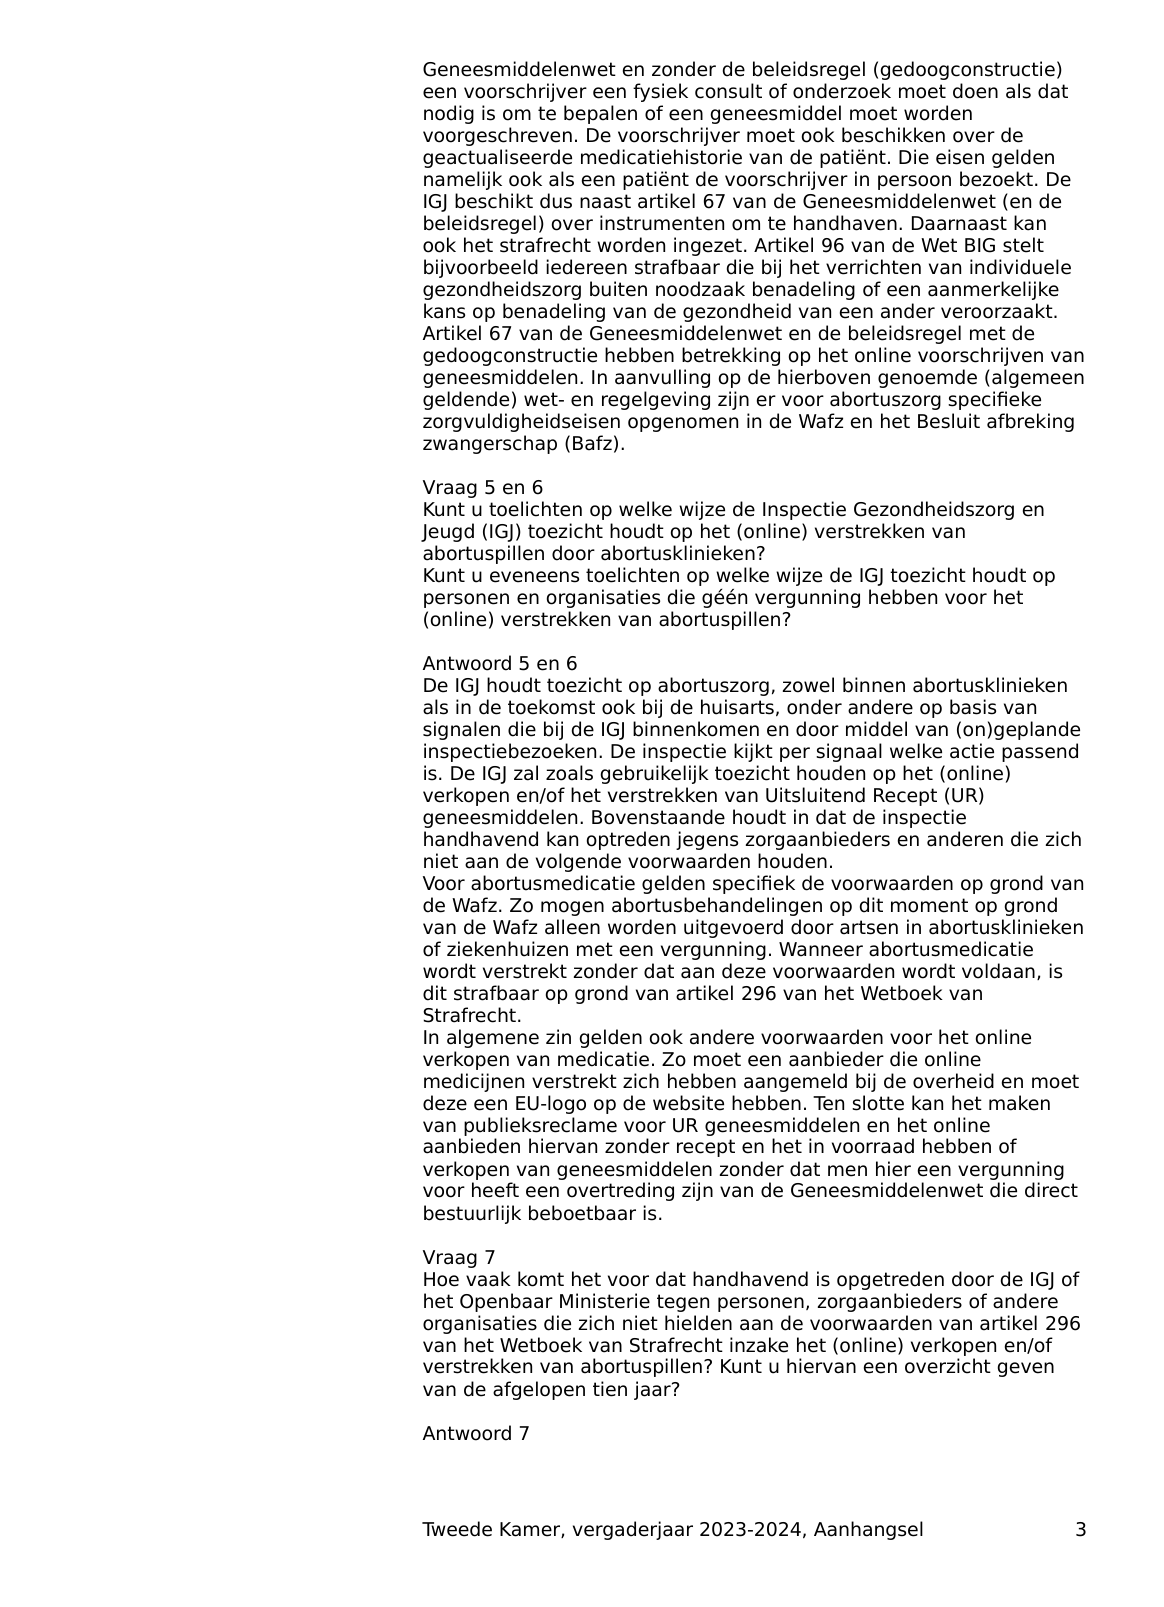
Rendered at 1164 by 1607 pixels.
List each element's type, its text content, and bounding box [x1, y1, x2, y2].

text Voor abortusmedicatie gelden specifiek de voorwaarden op grond van de Wafz. Zo mogen abortusbehandelingen op dit moment op grond van de Wafz alleen worden uitgevoerd door artsen in abortusklinieken of ziekenhuizen met een vergunning. Wanneer abortusmedicatie wordt verstrekt zonder dat aan deze voorwaarden wordt voldaan, is dit strafbaar op grond van artikel 296 van het Wetboek van Strafrecht. [422, 873, 1087, 1027]
text Artikel 67 van de Geneesmiddelenwet en de beleidsregel met de gedoogconstructie hebben betrekking op het online voorschrijven van geneesmiddelen. In aanvulling op de hierboven genoemde (algemeen geldende) wet- en regelgeving zijn er voor abortuszorg specifieke zorgvuldigheidseisen opgenomen in de Wafz en het Besluit afbreking zwangerschap (Bafz). [422, 323, 1087, 455]
text Kunt u eveneens toelichten op welke wijze de IGJ toezicht houdt op personen en organisaties die géén vergunning hebben voor het (online) verstrekken van abortuspillen? [422, 565, 1087, 631]
text Antwoord 5 en 6 [422, 653, 1087, 675]
text In algemene zin gelden ook andere voorwaarden voor het online verkopen van medicatie. Zo moet een aanbieder die online medicijnen verstrekt zich hebben aangemeld bij de overheid en moet deze een EU-logo op de website hebben. Ten slotte kan het maken van publieksreclame voor UR geneesmiddelen en het online aanbieden hiervan zonder recept en het in voorraad hebben of verkopen van geneesmiddelen zonder dat men hier een vergunning voor heeft een overtreding zijn van de Geneesmiddelenwet die direct bestuurlijk beboetbaar is. [422, 1027, 1087, 1224]
text Hoe vaak komt het voor dat handhavend is opgetreden door de IGJ of het Openbaar Ministerie tegen personen, zorgaanbieders of andere organisaties die zich niet hielden aan de voorwaarden van artikel 296 van het Wetboek van Strafrecht inzake het (online) verkopen en/of verstrekken van abortuspillen? Kunt u hiervan een overzicht geven van de afgelopen tien jaar? [422, 1268, 1087, 1400]
text Antwoord 7 [422, 1423, 1087, 1444]
text Vraag 7 [422, 1247, 1087, 1268]
text Vraag 5 en 6 [422, 477, 1087, 499]
text Geneesmiddelenwet en zonder de beleidsregel (gedoogconstructie) een voorschrijver een fysiek consult of onderzoek moet doen als dat nodig is om te bepalen of een geneesmiddel moet worden voorgeschreven. De voorschrijver moet ook beschikken over de geactualiseerde medicatiehistorie van de patiënt. Die eisen gelden namelijk ook als een patiënt de voorschrijver in persoon bezoekt. De IGJ beschikt dus naast artikel 67 van de Geneesmiddelenwet (en de beleidsregel) over instrumenten om te handhaven. Daarnaast kan ook het strafrecht worden ingezet. Artikel 96 van de Wet BIG stelt bijvoorbeeld iedereen strafbaar die bij het verrichten van individuele gezondheidszorg buiten noodzaak benadeling of een aanmerkelijke kans op benadeling van de gezondheid van een ander veroorzaakt. [422, 59, 1087, 323]
text De IGJ houdt toezicht op abortuszorg, zowel binnen abortusklinieken als in de toekomst ook bij de huisarts, onder andere op basis van signalen die bij de IGJ binnenkomen en door middel van (on)geplande inspectiebezoeken. De inspectie kijkt per signaal welke actie passend is. De IGJ zal zoals gebruikelijk toezicht houden op het (online) verkopen en/of het verstrekken van Uitsluitend Recept (UR) geneesmiddelen. Bovenstaande houdt in dat de inspectie handhavend kan optreden jegens zorgaanbieders en anderen die zich niet aan de volgende voorwaarden houden. [422, 675, 1087, 873]
text Kunt u toelichten op welke wijze de Inspectie Gezondheidszorg en Jeugd (IGJ) toezicht houdt op het (online) verstrekken van abortuspillen door abortusklinieken? [422, 499, 1087, 565]
